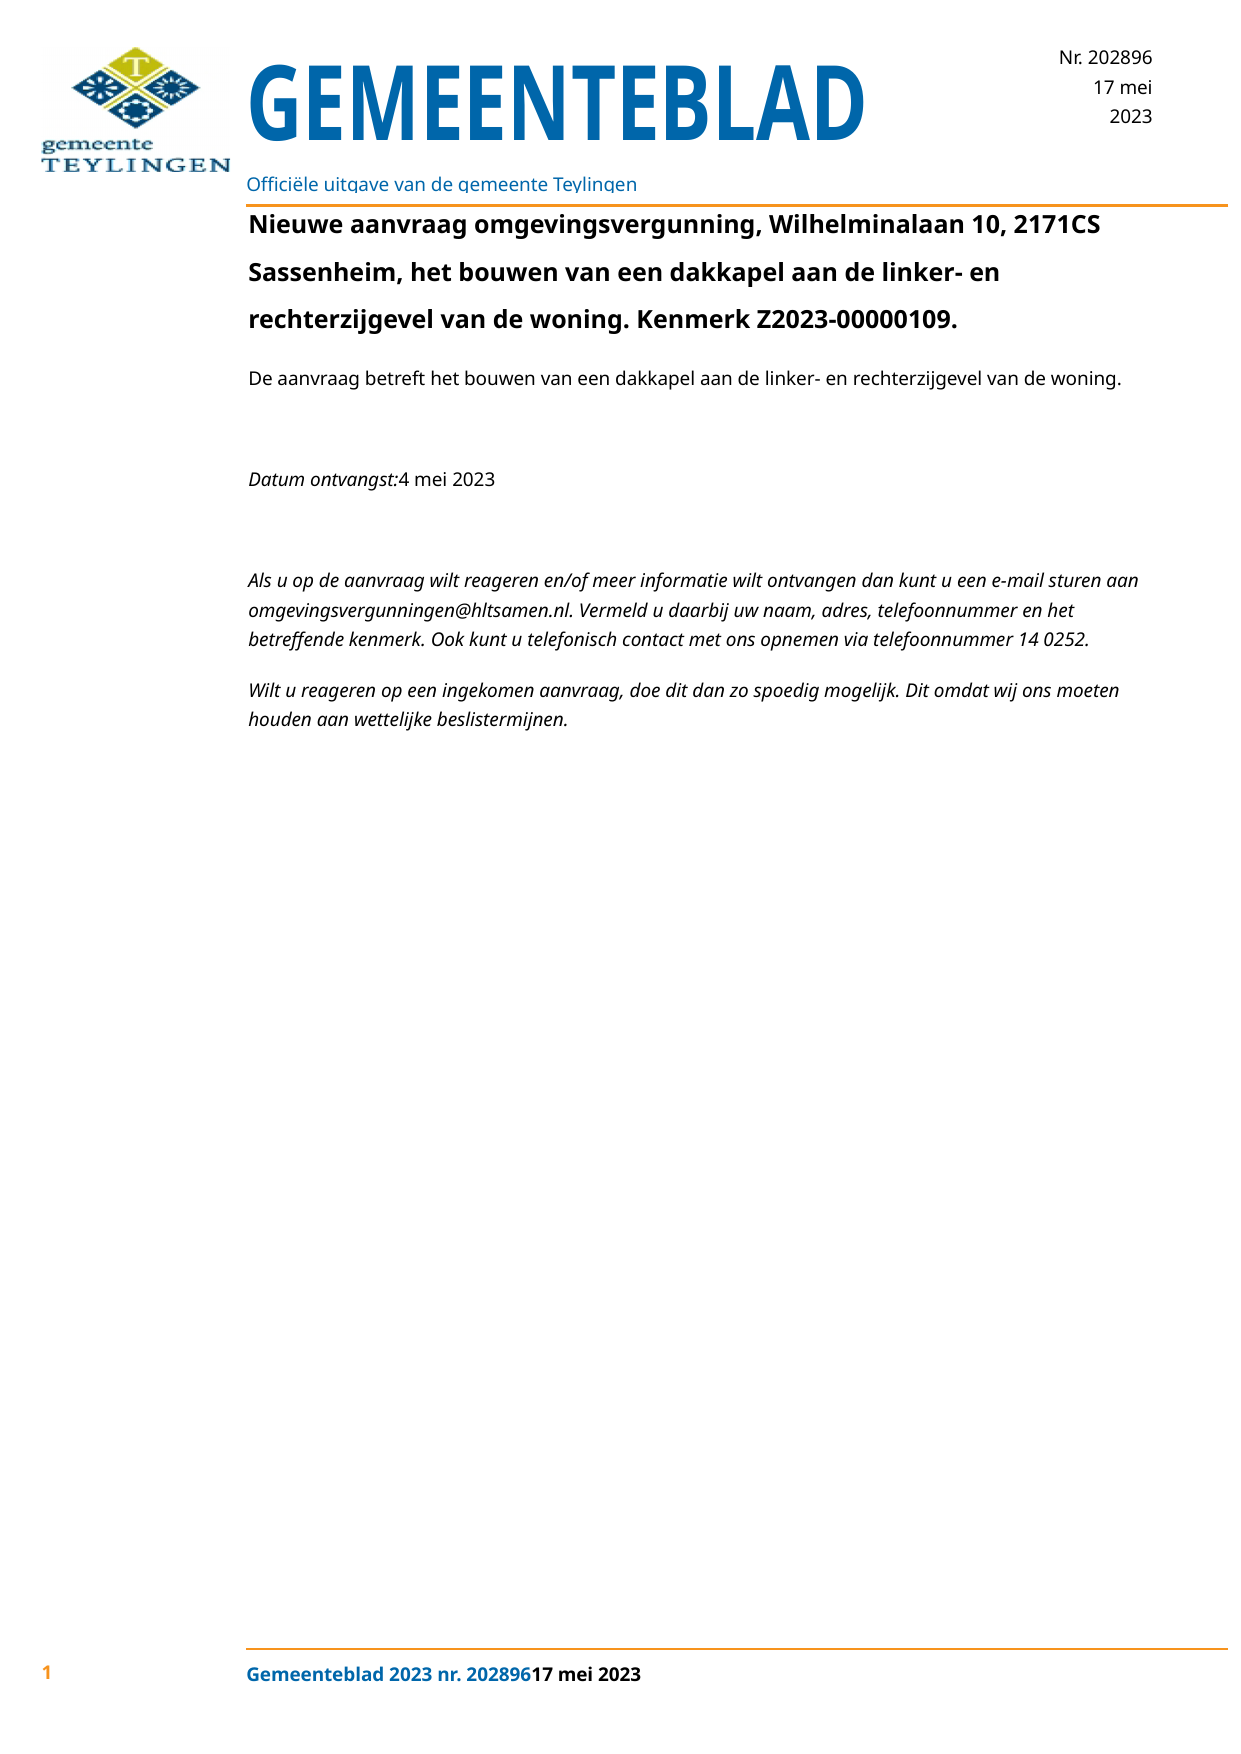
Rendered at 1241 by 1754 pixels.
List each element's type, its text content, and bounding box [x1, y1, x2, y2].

text Nieuwe aanvraag omgevingsvergunning, Wilhelminalaan 10, 2171CS Sassenheim, het bouwen van een dakkapel aan de linker- en rechterzijgevel van de woning. Kenmerk Z2023-00000109. [248, 207, 1152, 336]
picture [41, 47, 231, 172]
text De aanvraag betreft het bouwen van een dakkapel aan de linker- en rechterzijgevel van de woning. [248, 366, 1152, 391]
text Wilt u reageren op een ingekomen aanvraag, doe dit dan zo spoedig mogelijk. Dit omdat wij ons moeten houden aan wettelijke beslistermijnen. [248, 677, 1152, 732]
text Als u op de aanvraag wilt reageren en/of meer informatie wilt ontvangen dan kunt u een e-mail sturen aan omgevingsvergunningen@hltsamen.nl. Vermeld u daarbij uw naam, adres, telefoonnummer en het betreffende kenmerk. Ook kunt u telefonisch contact met ons opnemen via telefoonnummer 14 0252. [248, 567, 1152, 652]
text Datum ontvangst:4 mei 2023 [248, 466, 1152, 492]
